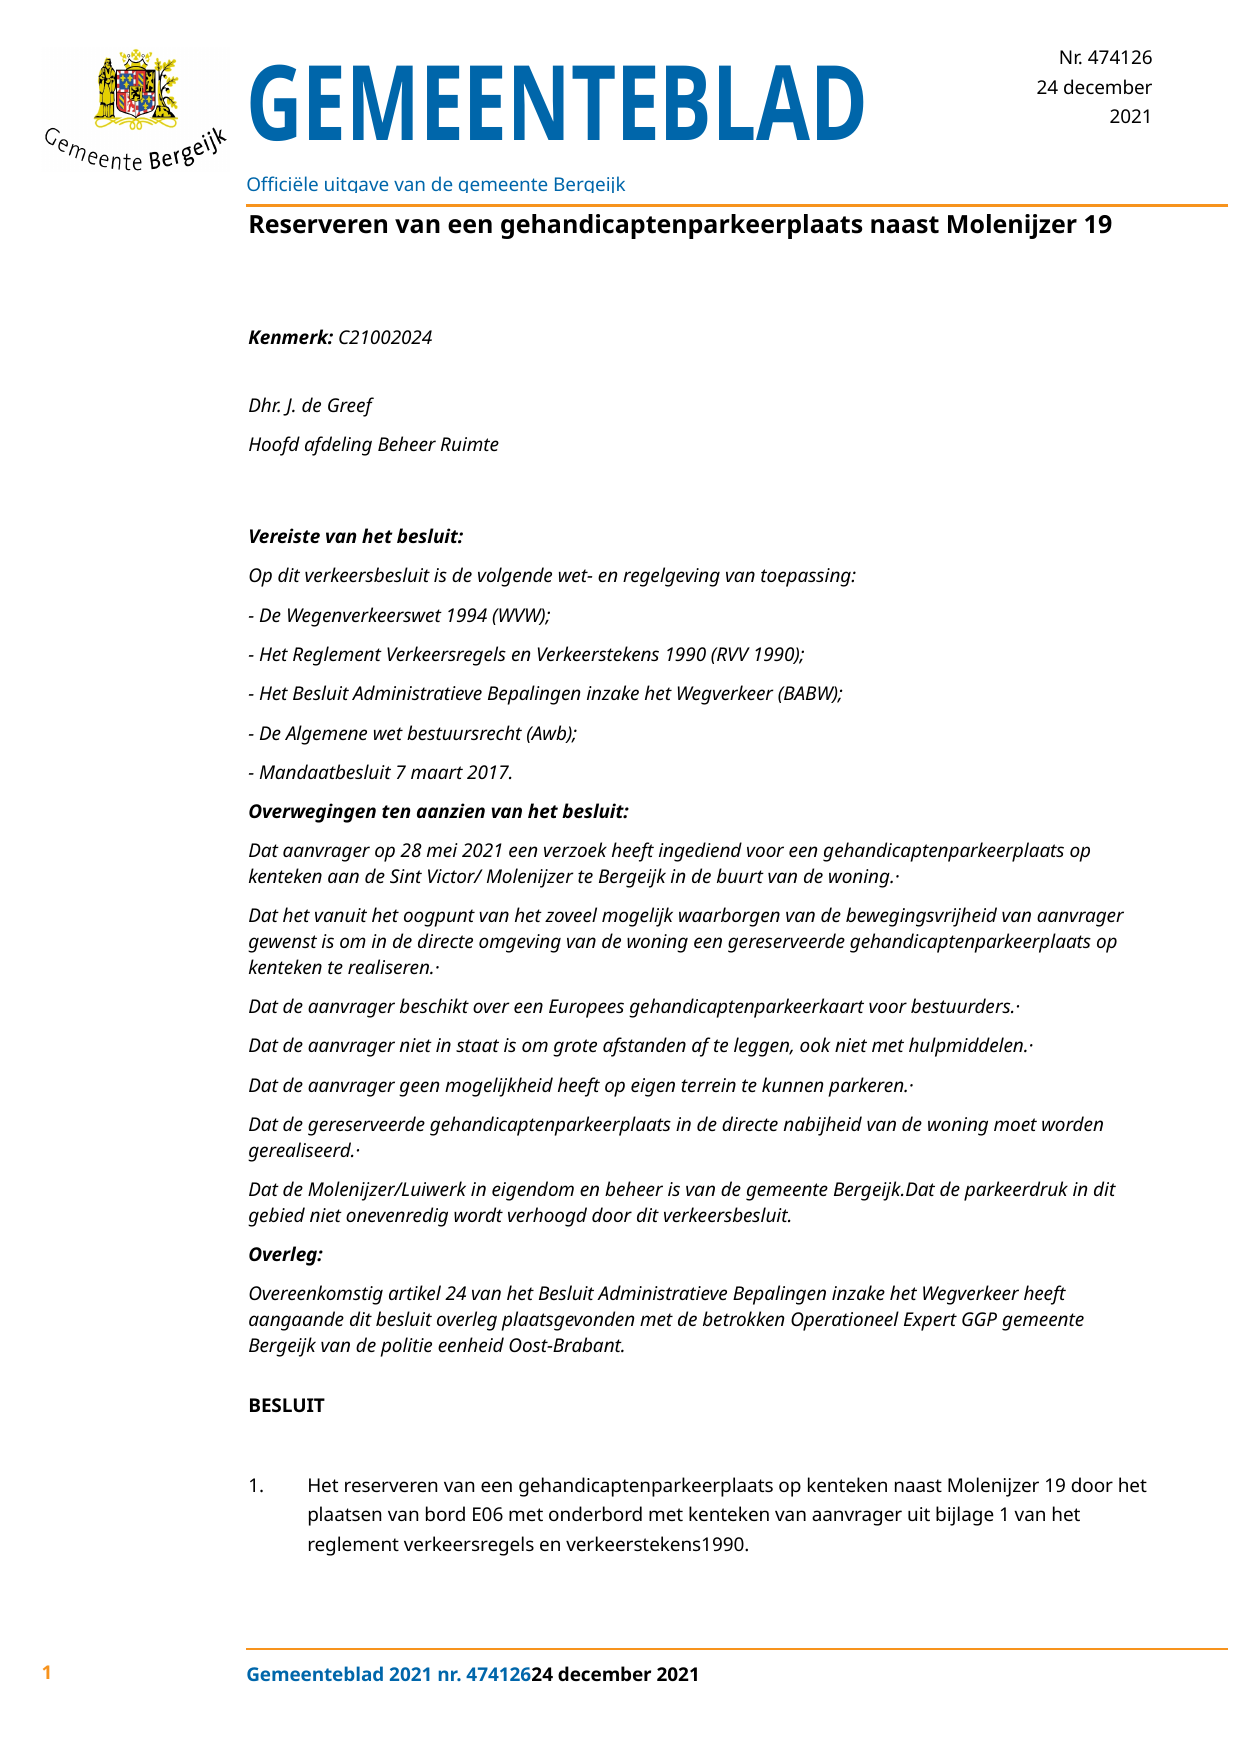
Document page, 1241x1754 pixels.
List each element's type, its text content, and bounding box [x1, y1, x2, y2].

text Dhr. J. de Greef [248, 392, 1152, 418]
text Dat de aanvrager beschikt over een Europees gehandicaptenparkeerkaart voor bestuurders.· [248, 993, 1152, 1019]
text Dat aanvrager op 28 mei 2021 een verzoek heeft ingediend voor een gehandicaptenparkeerplaats op kenteken aan de Sint Victor/ Molenijzer te Bergeijk in de buurt van de woning.· [248, 838, 1152, 889]
text - Het Besluit Administratieve Bepalingen inzake het Wegverkeer (BABW); [248, 681, 1152, 706]
text Overwegingen ten aanzien van het besluit: [248, 798, 1152, 824]
text Hoofd afdeling Beheer Ruimte [248, 431, 1152, 457]
picture [41, 47, 231, 172]
text - Mandaatbesluit 7 maart 2017. [248, 759, 1152, 785]
text Dat de aanvrager geen mogelijkheid heeft op eigen terrein te kunnen parkeren.· [248, 1072, 1152, 1098]
text Dat het vanuit het oogpunt van het zoveel mogelijk waarborgen van de bewegingsvrijheid van aanvrager gewenst is om in de directe omgeving van de woning een gereserveerde gehandicaptenparkeerplaats op kenteken te realiseren.· [248, 903, 1152, 980]
text Dat de gereserveerde gehandicaptenparkeerplaats in de directe nabijheid van de woning moet worden gerealiseerd.· [248, 1111, 1152, 1163]
text Kenmerk: C21002024 [248, 324, 1152, 350]
text - Het Reglement Verkeersregels en Verkeerstekens 1990 (RVV 1990); [248, 641, 1152, 667]
text Overleg: [248, 1241, 1152, 1267]
text Overeenkomstig artikel 24 van het Besluit Administratieve Bepalingen inzake het Wegverkeer heeft aangaande dit besluit overleg plaatsgevonden met de betrokken Operationeel Expert GGP gemeente Bergeijk van de politie eenheid Oost-Brabant. [248, 1280, 1152, 1358]
text - De Wegenverkeerswet 1994 (WVW); [248, 602, 1152, 628]
text - De Algemene wet bestuursrecht (Awb); [248, 720, 1152, 746]
text Dat de aanvrager niet in staat is om grote afstanden af te leggen, ook niet met hulpmiddelen.· [248, 1033, 1152, 1058]
text Op dit verkeersbesluit is de volgende wet- en regelgeving van toepassing: [248, 563, 1152, 588]
text BESLUIT [248, 1392, 1152, 1418]
text Dat de Molenijzer/Luiwerk in eigendom en beheer is van de gemeente Bergeijk.Dat de parkeerdruk in dit gebied niet onevenredig wordt verhoogd door dit verkeersbesluit. [248, 1176, 1152, 1228]
text Vereiste van het besluit: [248, 523, 1152, 549]
text Reserveren van een gehandicaptenparkeerplaats naast Molenijzer 19 [248, 207, 1152, 241]
list Het reserveren van een gehandicaptenparkeerplaats op kenteken naast Molenijzer 19 door het plaatsen van bord E06 met onderbord met kenteken van aanvrager uit bijlage 1 van het reglement verkeersregels en verkeerstekens1990. [248, 1472, 1152, 1557]
